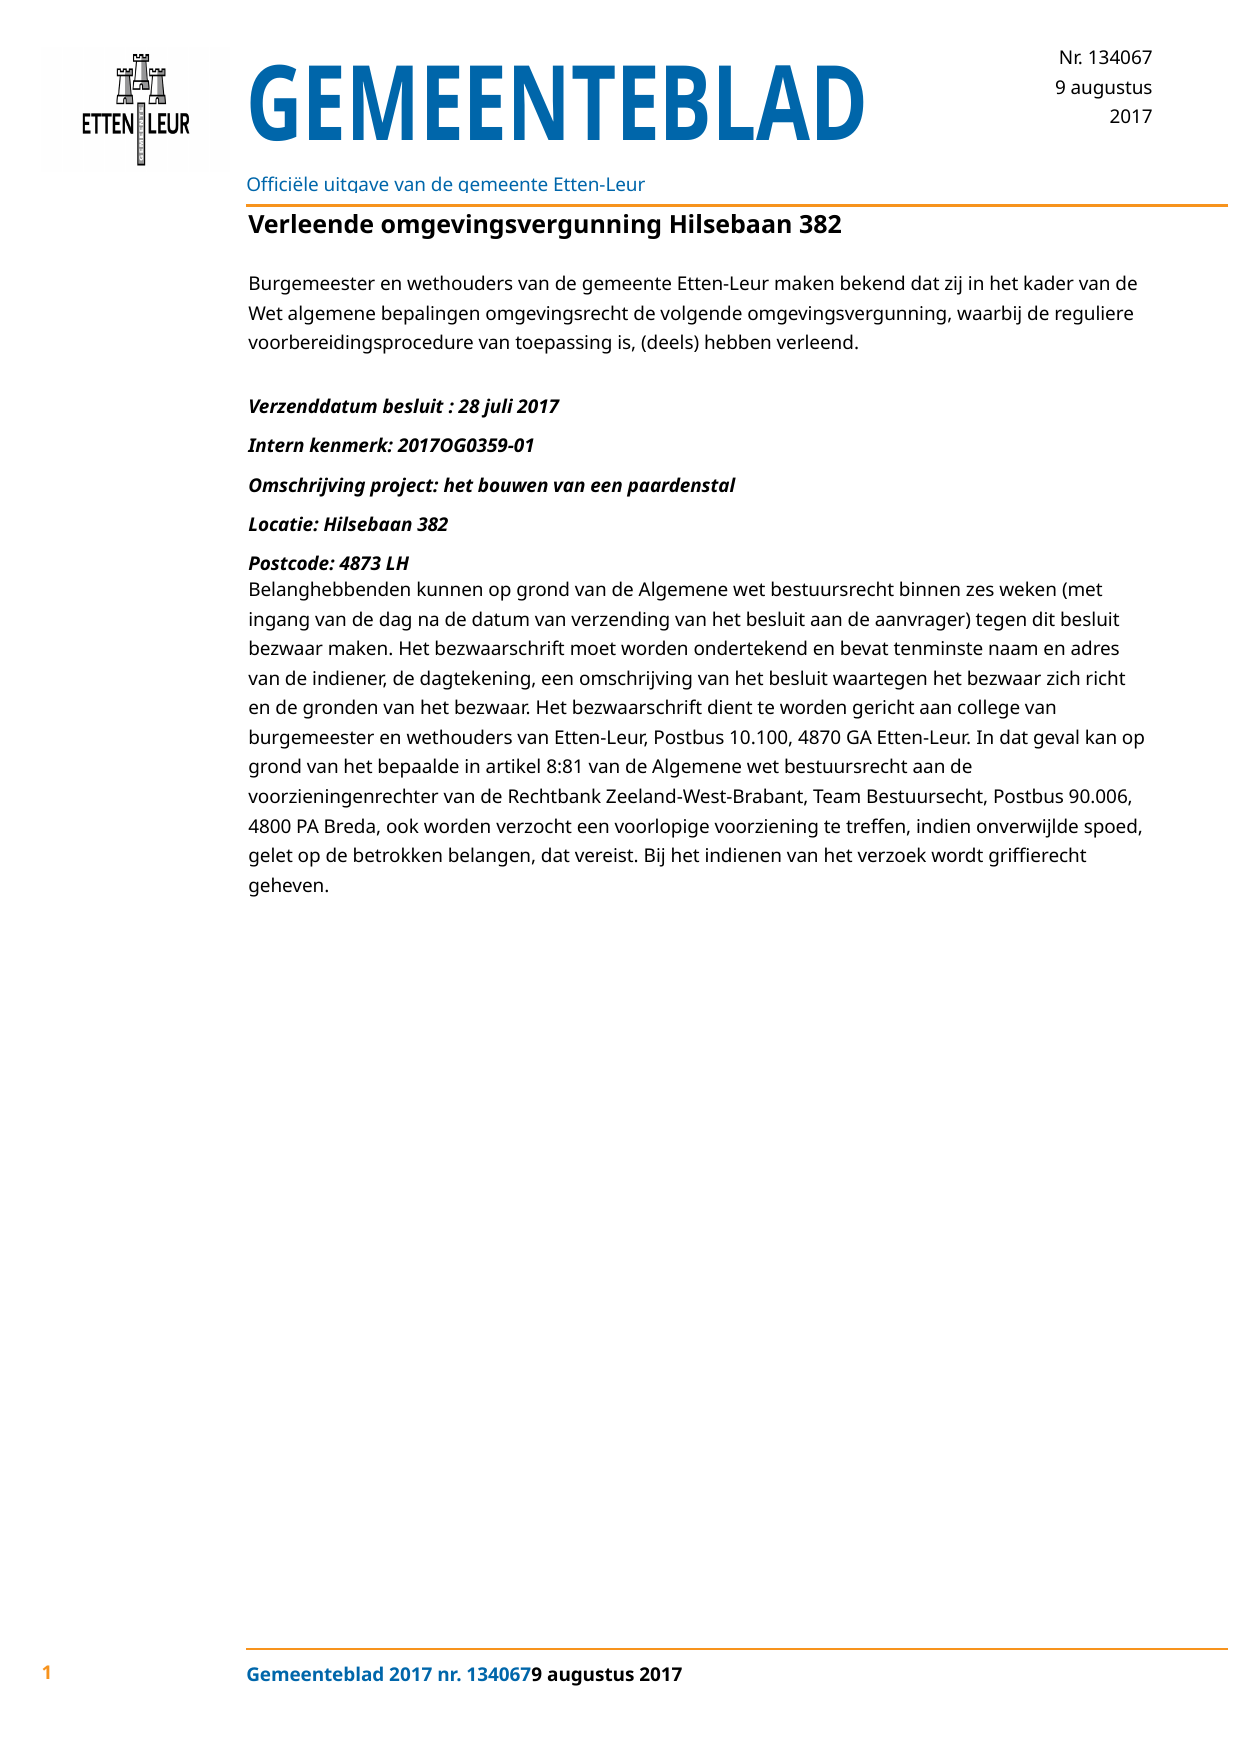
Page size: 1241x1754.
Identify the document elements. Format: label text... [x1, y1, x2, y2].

picture [41, 47, 231, 172]
text Locatie: Hilsebaan 382 [248, 511, 1152, 537]
text Omschrijving project: het bouwen van een paardenstal [248, 472, 1152, 498]
text Verzenddatum besluit : 28 juli 2017 [248, 393, 1152, 419]
text Burgemeester en wethouders van de gemeente Etten-Leur maken bekend dat zij in het kader van de Wet algemene bepalingen omgevingsrecht de volgende omgevingsvergunning, waarbij de reguliere voorbereidingsprocedure van toepassing is, (deels) hebben verleend. [248, 270, 1152, 355]
text Verleende omgevingsvergunning Hilsebaan 382 [248, 207, 1152, 241]
text Belanghebbenden kunnen op grond van de Algemene wet bestuursrecht binnen zes weken (met ingang van de dag na de datum van verzending van het besluit aan de aanvrager) tegen dit besluit bezwaar maken. Het bezwaarschrift moet worden ondertekend en bevat tenminste naam en adres van de indiener, de dagtekening, een omschrijving van het besluit waartegen het bezwaar zich richt en de gronden van het bezwaar. Het bezwaarschrift dient te worden gericht aan college van burgemeester en wethouders van Etten-Leur, Postbus 10.100, 4870 GA Etten-Leur. In dat geval kan op grond van het bepaalde in artikel 8:81 van de Algemene wet bestuursrecht aan de voorzieningenrechter van de Rechtbank Zeeland-West-Brabant, Team Bestuursecht, Postbus 90.006, 4800 PA Breda, ook worden verzocht een voorlopige voorziening te treffen, indien onverwijlde spoed, gelet op de betrokken belangen, dat vereist. Bij het indienen van het verzoek wordt griffierecht geheven. [248, 576, 1152, 898]
text Postcode: 4873 LH [248, 551, 1152, 576]
text Intern kenmerk: 2017OG0359-01 [248, 433, 1152, 458]
